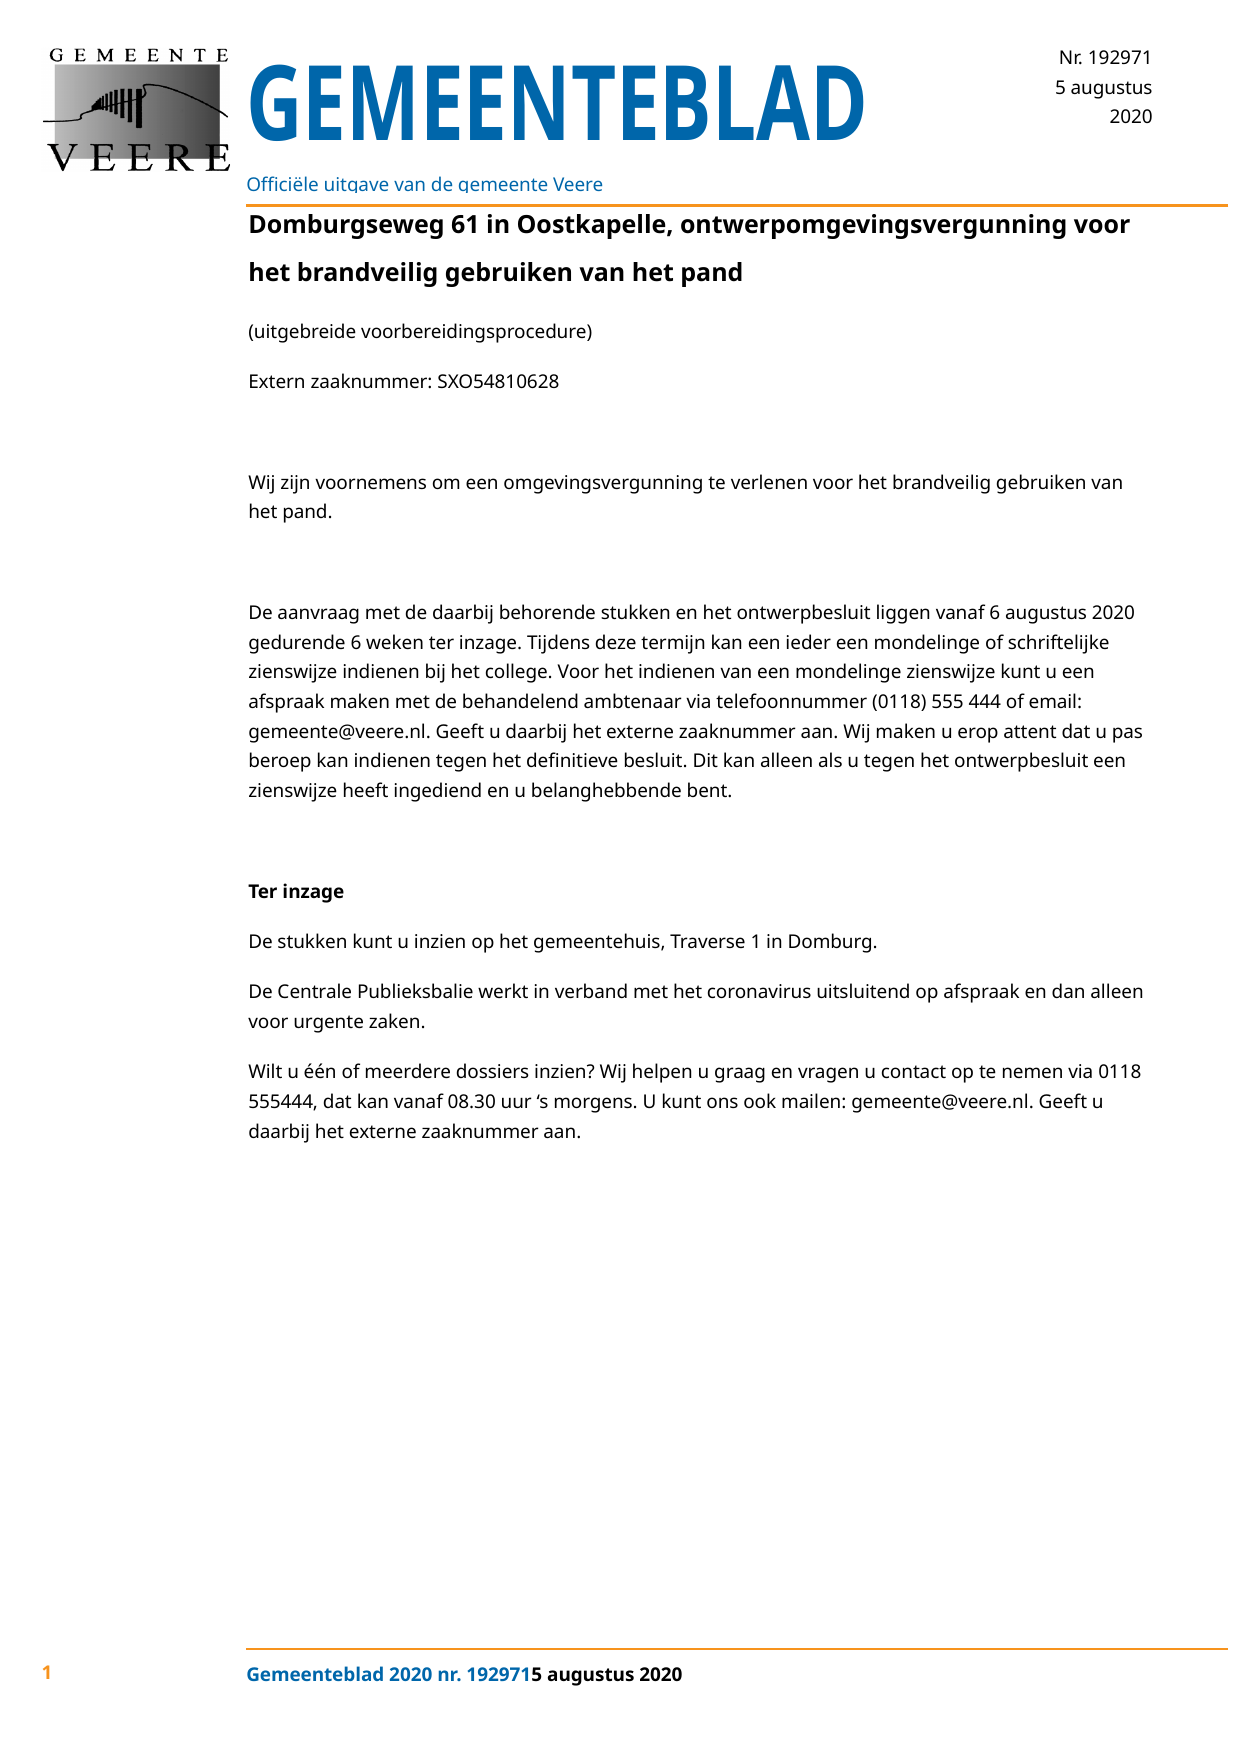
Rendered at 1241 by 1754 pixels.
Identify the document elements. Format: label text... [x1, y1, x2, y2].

text Extern zaaknummer: SXO54810628 [248, 368, 1152, 394]
text (uitgebreide voorbereidingsprocedure) [248, 318, 1152, 344]
text De Centrale Publieksbalie werkt in verband met het coronavirus uitsluitend op afspraak en dan alleen voor urgente zaken. [248, 979, 1152, 1034]
text Ter inzage [248, 878, 1152, 904]
picture [41, 47, 231, 172]
text Domburgseweg 61 in Oostkapelle, ontwerpomgevingsvergunning voor het brandveilig gebruiken van het pand [248, 207, 1152, 288]
text De aanvraag met de daarbij behorende stukken en het ontwerpbesluit liggen vanaf 6 augustus 2020 gedurende 6 weken ter inzage. Tijdens deze termijn kan een ieder een mondelinge of schriftelijke zienswijze indienen bij het college. Voor het indienen van een mondelinge zienswijze kunt u een afspraak maken met de behandelend ambtenaar via telefoonnummer (0118) 555 444 of email: gemeente@veere.nl. Geeft u daarbij het externe zaaknummer aan. Wij maken u erop attent dat u pas beroep kan indienen tegen het definitieve besluit. Dit kan alleen als u tegen het ontwerpbesluit een zienswijze heeft ingediend en u belanghebbende bent. [248, 599, 1152, 803]
text Wilt u één of meerdere dossiers inzien? Wij helpen u graag en vragen u contact op te nemen via 0118 555444, dat kan vanaf 08.30 uur ‘s morgens. U kunt ons ook mailen: gemeente@veere.nl. Geeft u daarbij het externe zaaknummer aan. [248, 1059, 1152, 1144]
text De stukken kunt u inzien op het gemeentehuis, Traverse 1 in Domburg. [248, 928, 1152, 954]
text Wij zijn voornemens om een omgevingsvergunning te verlenen voor het brandveilig gebruiken van het pand. [248, 469, 1152, 524]
